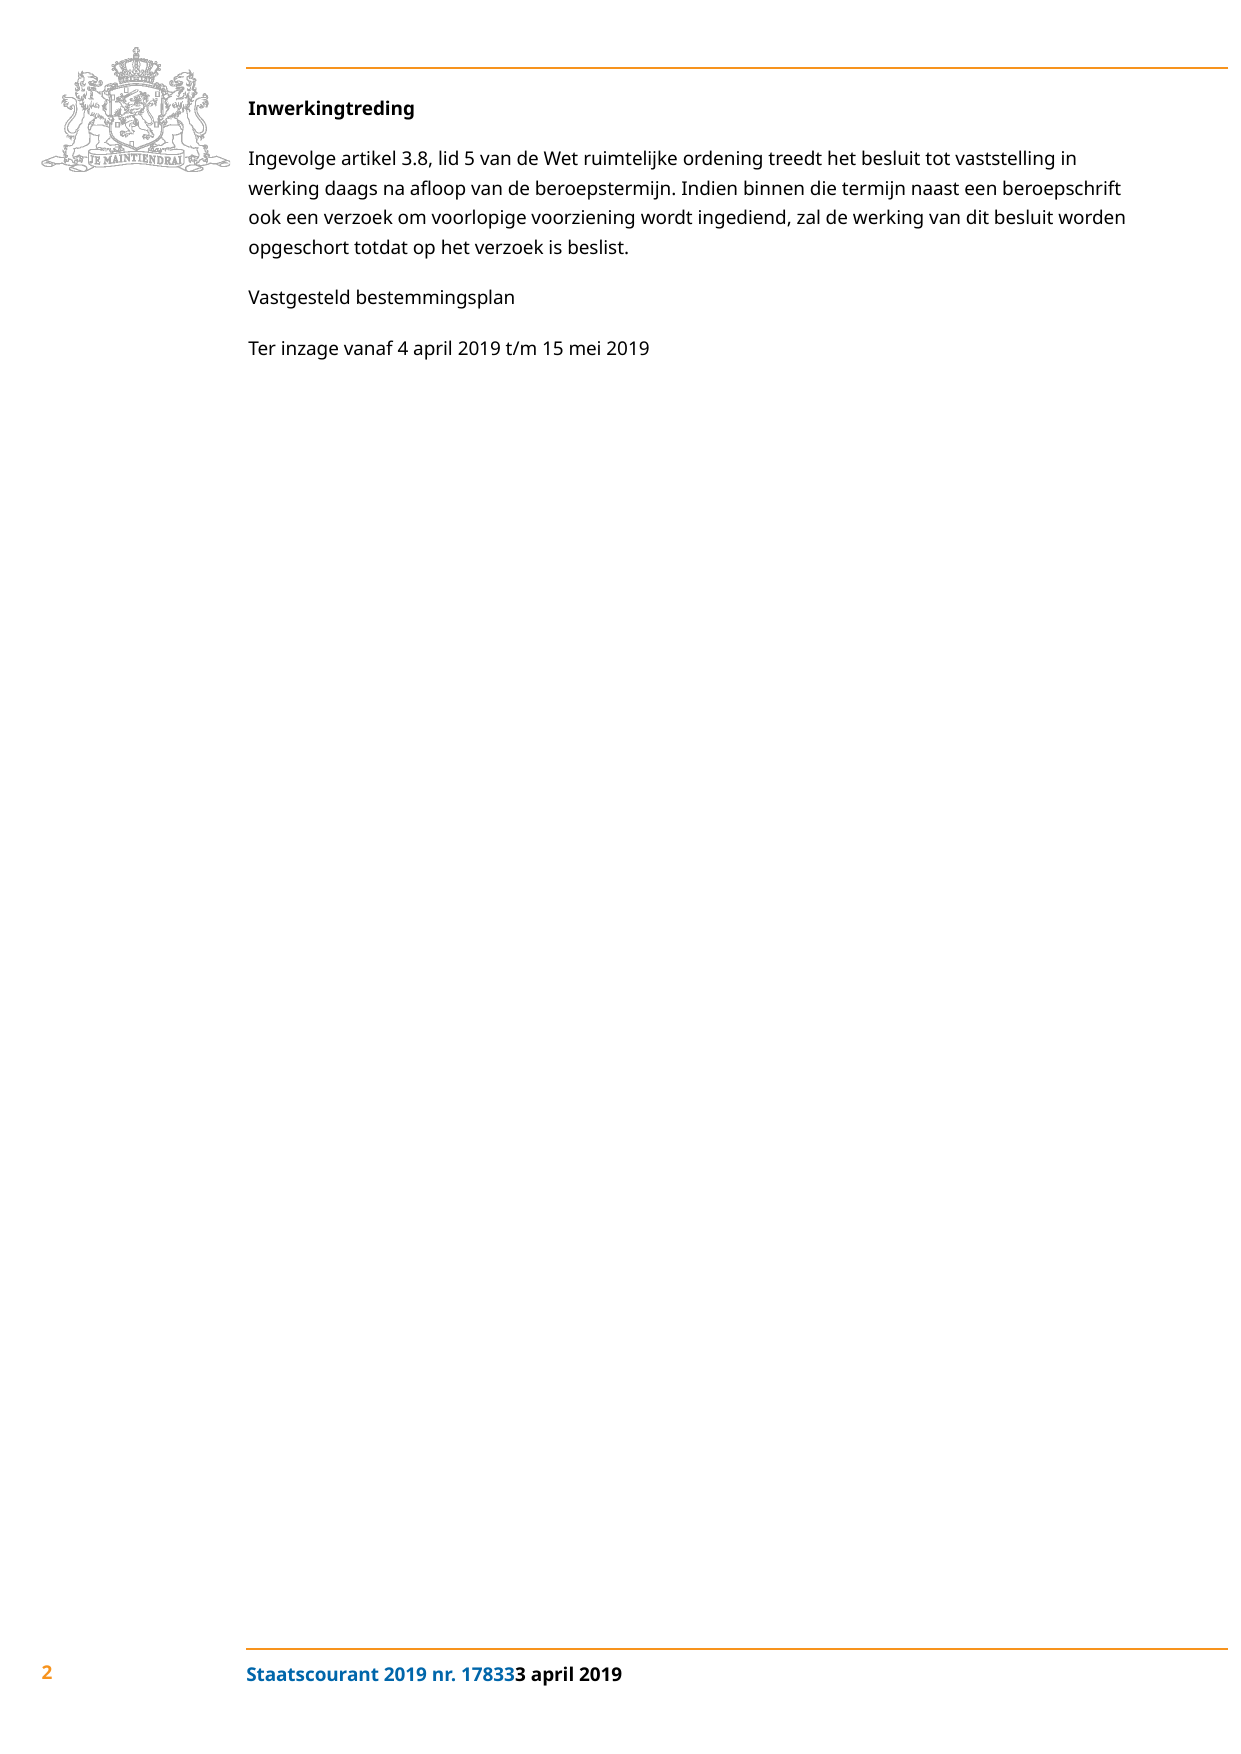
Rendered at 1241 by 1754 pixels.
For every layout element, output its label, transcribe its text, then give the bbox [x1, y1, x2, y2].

text Ter inzage vanaf 4 april 2019 t/m 15 mei 2019 [248, 335, 1152, 361]
picture [41, 47, 231, 172]
text Vastgesteld bestemmingsplan [248, 284, 1152, 310]
text Ingevolge artikel 3.8, lid 5 van de Wet ruimtelijke ordening treedt het besluit tot vaststelling in werking daags na afloop van de beroepstermijn. Indien binnen die termijn naast een beroepschrift ook een verzoek om voorlopige voorziening wordt ingediend, zal de werking van dit besluit worden opgeschort totdat op het verzoek is beslist. [248, 145, 1152, 260]
text Inwerkingtreding [248, 95, 1152, 121]
